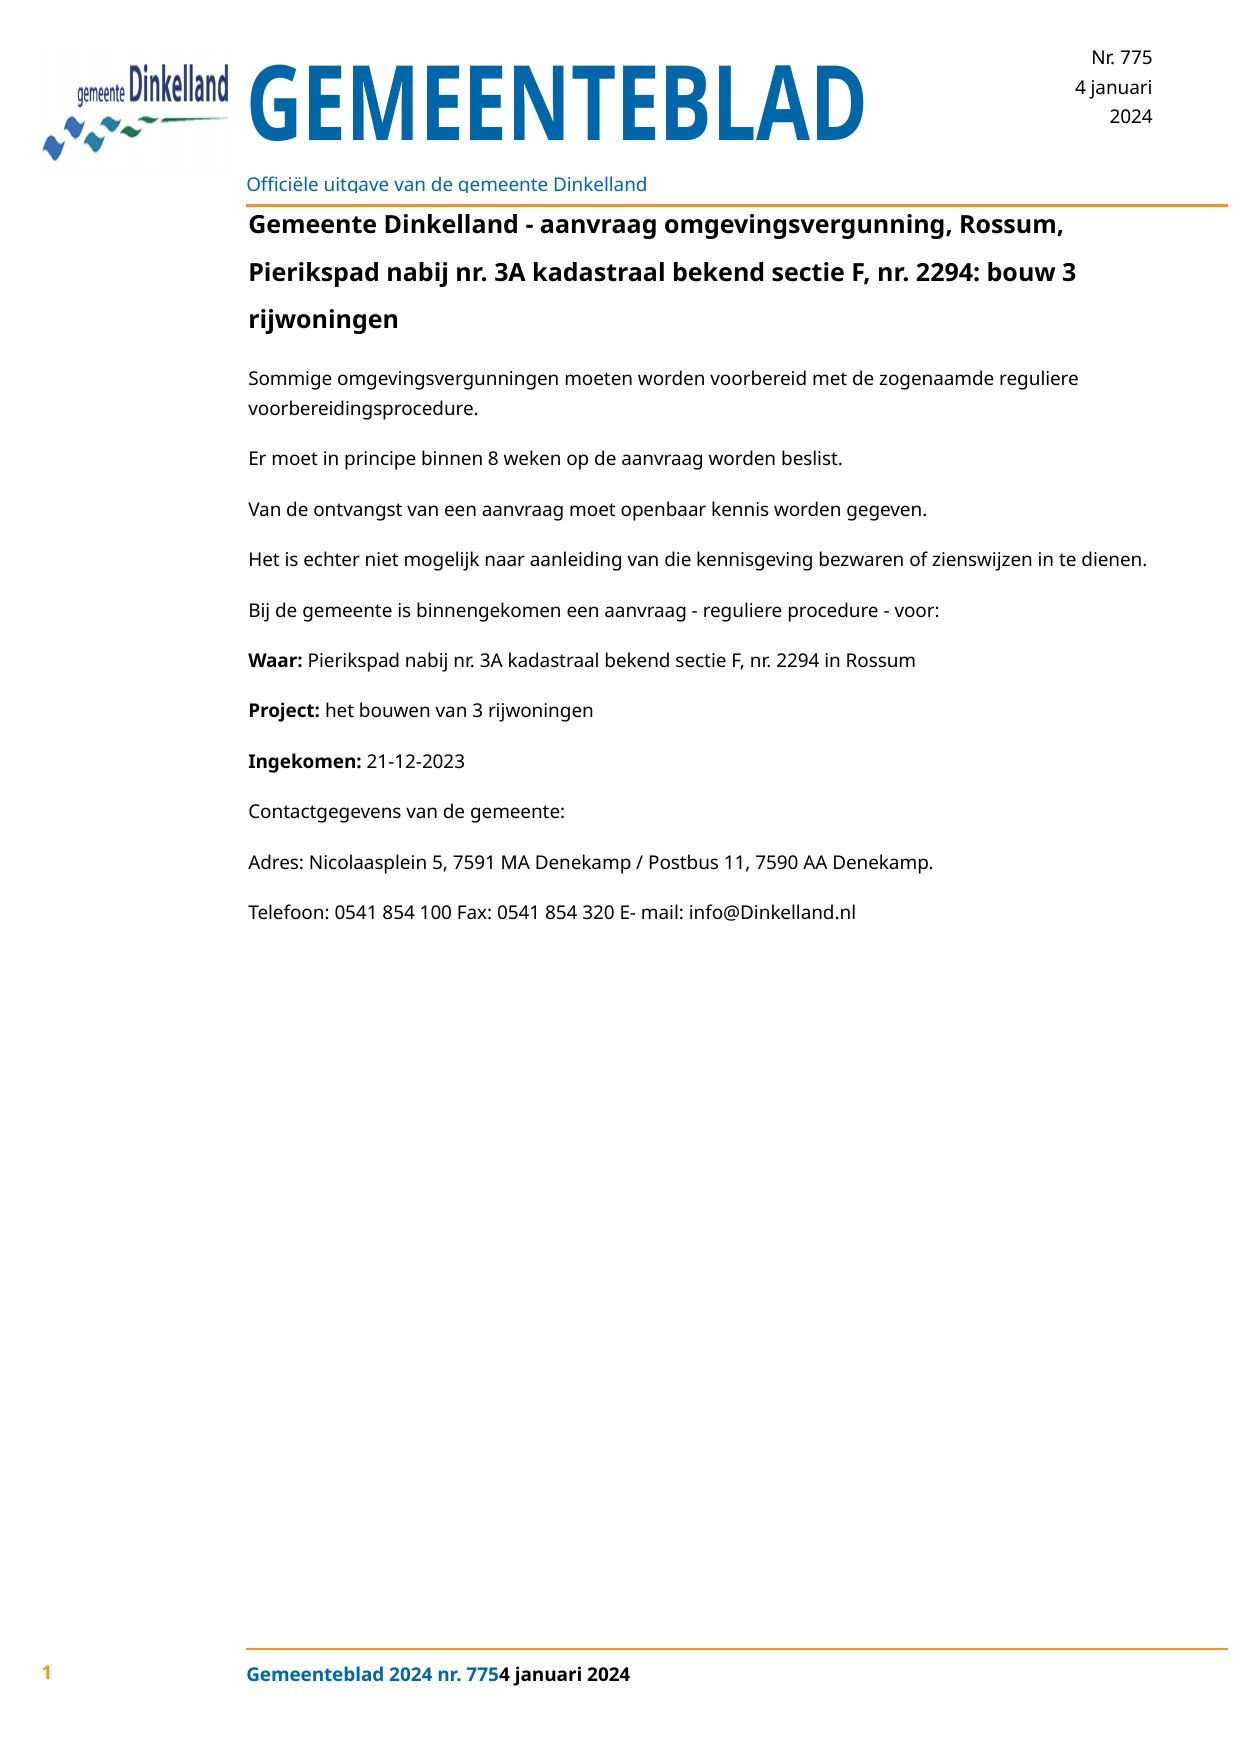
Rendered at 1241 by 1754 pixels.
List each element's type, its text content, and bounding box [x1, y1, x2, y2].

text Het is echter niet mogelijk naar aanleiding van die kennisgeving bezwaren of zienswijzen in te dienen. [248, 546, 1152, 572]
text Er moet in principe binnen 8 weken op de aanvraag worden beslist. [248, 446, 1152, 471]
text Waar: Pierikspad nabij nr. 3A kadastraal bekend sectie F, nr. 2294 in Rossum [248, 647, 1152, 673]
text Adres: Nicolaasplein 5, 7591 MA Denekamp / Postbus 11, 7590 AA Denekamp. [248, 849, 1152, 874]
text Sommige omgevingsvergunningen moeten worden voorbereid met de zogenaamde reguliere voorbereidingsprocedure. [248, 366, 1152, 421]
text Project: het bouwen van 3 rijwoningen [248, 698, 1152, 723]
text Ingekomen: 21-12-2023 [248, 748, 1152, 774]
picture [41, 47, 231, 172]
text Gemeente Dinkelland - aanvraag omgevingsvergunning, Rossum, Pierikspad nabij nr. 3A kadastraal bekend sectie F, nr. 2294: bouw 3 rijwoningen [248, 207, 1152, 336]
text Bij de gemeente is binnengekomen een aanvraag - reguliere procedure - voor: [248, 597, 1152, 622]
text Van de ontvangst van een aanvraag moet openbaar kennis worden gegeven. [248, 496, 1152, 522]
text Contactgegevens van de gemeente: [248, 798, 1152, 824]
text Telefoon: 0541 854 100 Fax: 0541 854 320 E- mail: info@Dinkelland.nl [248, 899, 1152, 925]
